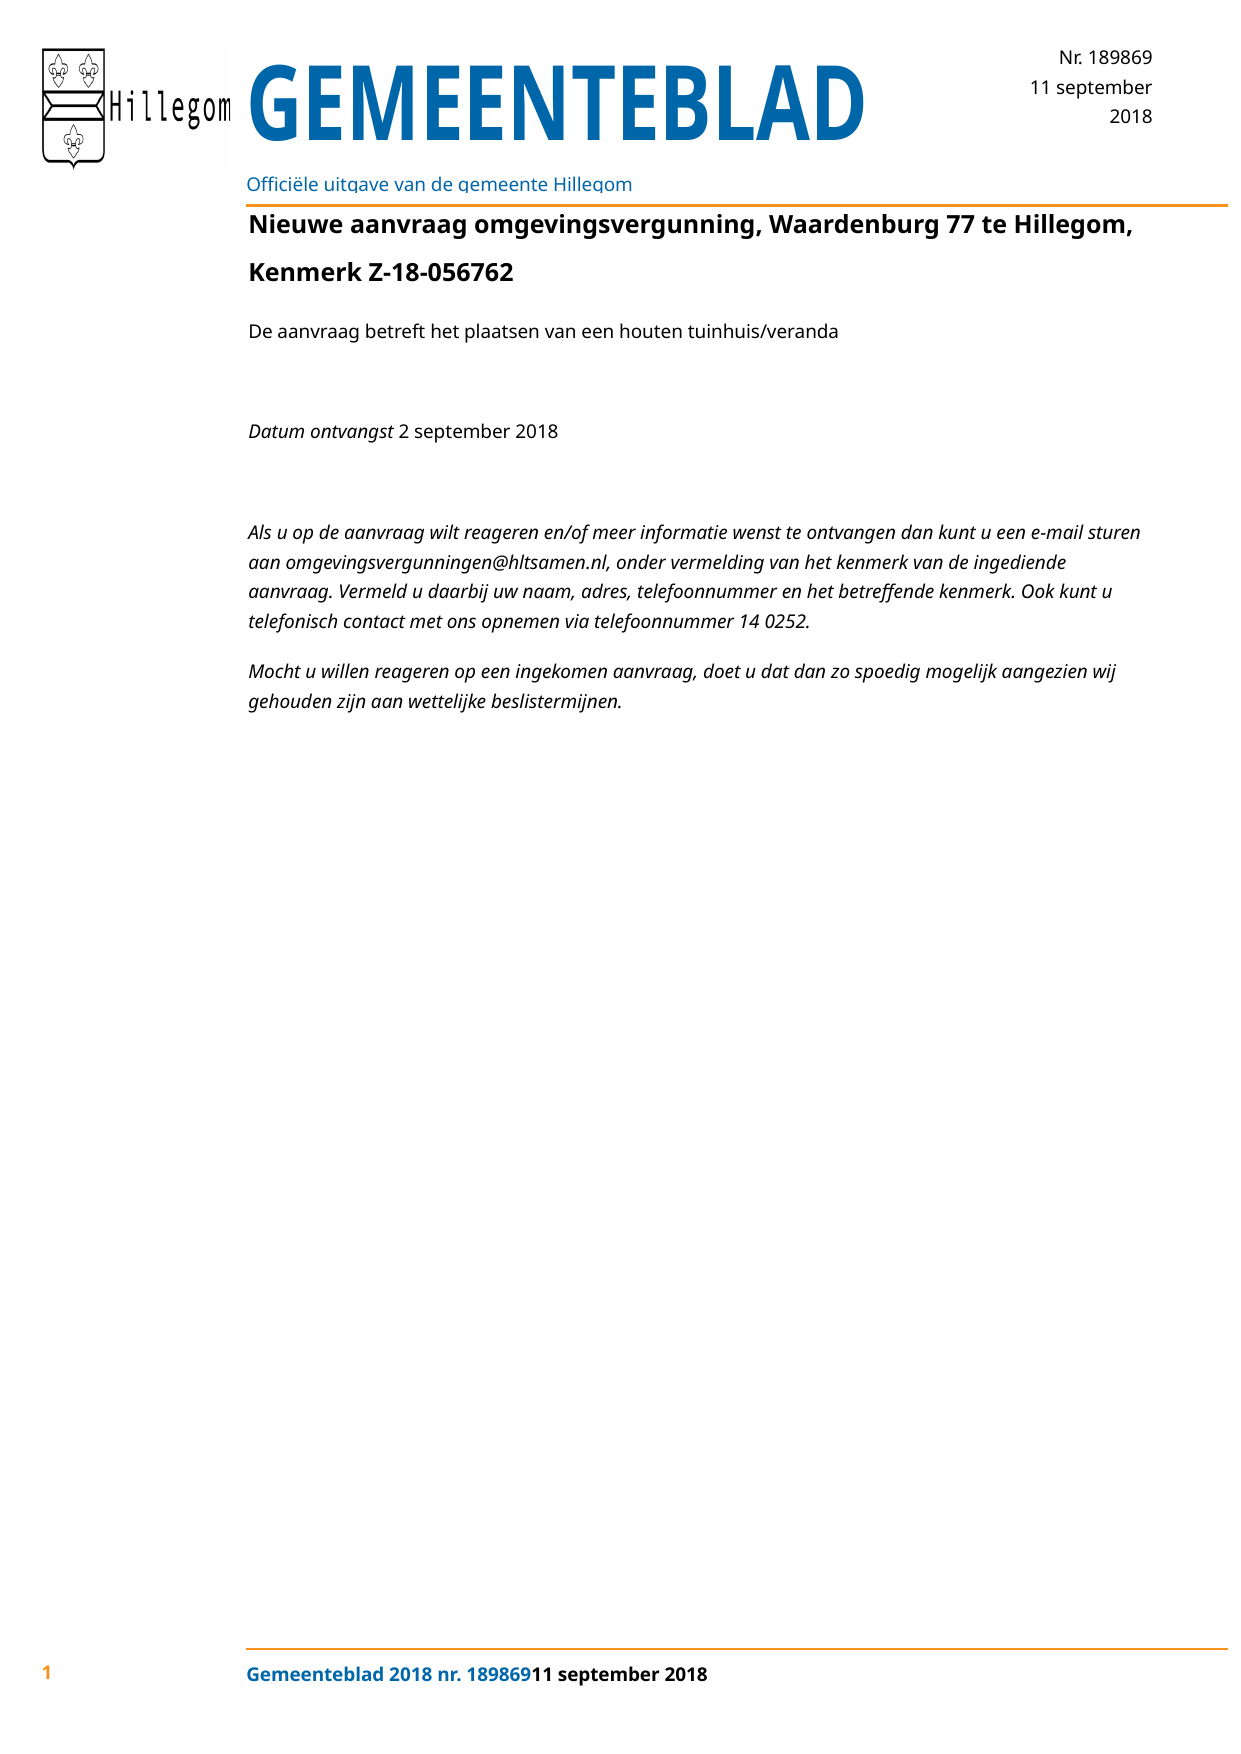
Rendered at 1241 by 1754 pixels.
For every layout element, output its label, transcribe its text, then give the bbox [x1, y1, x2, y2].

text Als u op de aanvraag wilt reageren en/of meer informatie wenst te ontvangen dan kunt u een e-mail sturen aan omgevingsvergunningen@hltsamen.nl, onder vermelding van het kenmerk van de ingediende aanvraag. Vermeld u daarbij uw naam, adres, telefoonnummer en het betreffende kenmerk. Ook kunt u telefonisch contact met ons opnemen via telefoonnummer 14 0252. [248, 519, 1152, 634]
text Mocht u willen reageren op een ingekomen aanvraag, doet u dat dan zo spoedig mogelijk aangezien wij gehouden zijn aan wettelijke beslistermijnen. [248, 659, 1152, 714]
picture [41, 47, 231, 172]
text De aanvraag betreft het plaatsen van een houten tuinhuis/veranda [248, 318, 1152, 344]
text Nieuwe aanvraag omgevingsvergunning, Waardenburg 77 te Hillegom, Kenmerk Z-18-056762 [248, 207, 1152, 288]
text Datum ontvangst 2 september 2018 [248, 419, 1152, 444]
